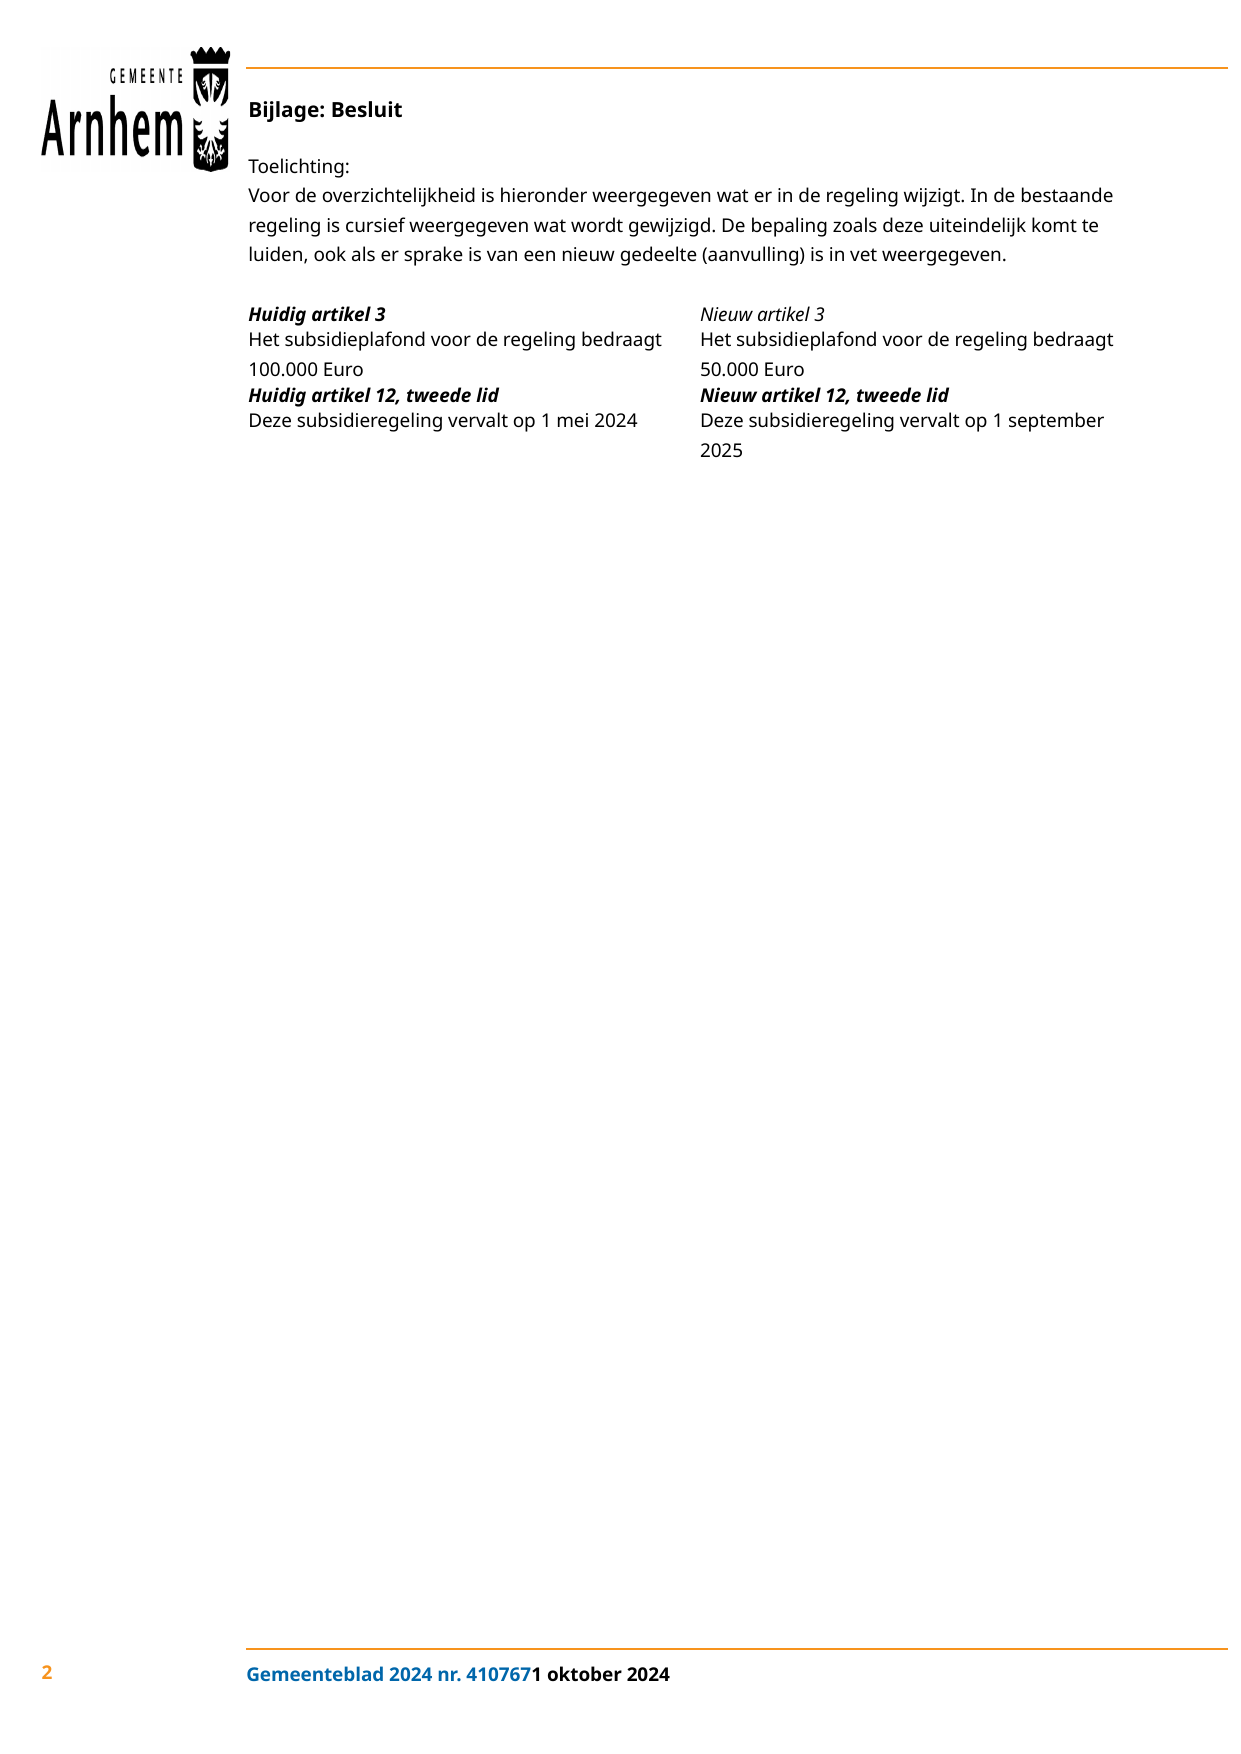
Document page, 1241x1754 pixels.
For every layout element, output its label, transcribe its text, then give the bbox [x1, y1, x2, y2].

text Bijlage: Besluit [248, 95, 1152, 123]
text Toelichting: [248, 153, 1152, 179]
text Voor de overzichtelijkheid is hieronder weergegeven wat er in de regeling wijzigt. In de bestaande regeling is cursief weergegeven wat wordt gewijzigd. De bepaling zoals deze uiteindelijk komt te luiden, ook als er sprake is van een nieuw gedeelte (aanvulling) is in vet weergegeven. [248, 182, 1152, 267]
table_cell Het subsidieplafond voor de regeling bedraagt 100.000 Euro [248, 327, 700, 382]
table_cell Het subsidieplafond voor de regeling bedraagt 50.000 Euro [700, 327, 1152, 382]
table_header Nieuw artikel 3 [700, 301, 1152, 327]
table_header Huidig artikel 3 [248, 301, 700, 327]
table_cell Huidig artikel 12, tweede lid [248, 382, 700, 408]
table_cell Nieuw artikel 12, tweede lid [700, 382, 1152, 408]
table_cell Deze subsidieregeling vervalt op 1 mei 2024 [248, 408, 700, 463]
picture [41, 47, 231, 172]
table_cell Deze subsidieregeling vervalt op 1 september 2025 [700, 408, 1152, 463]
